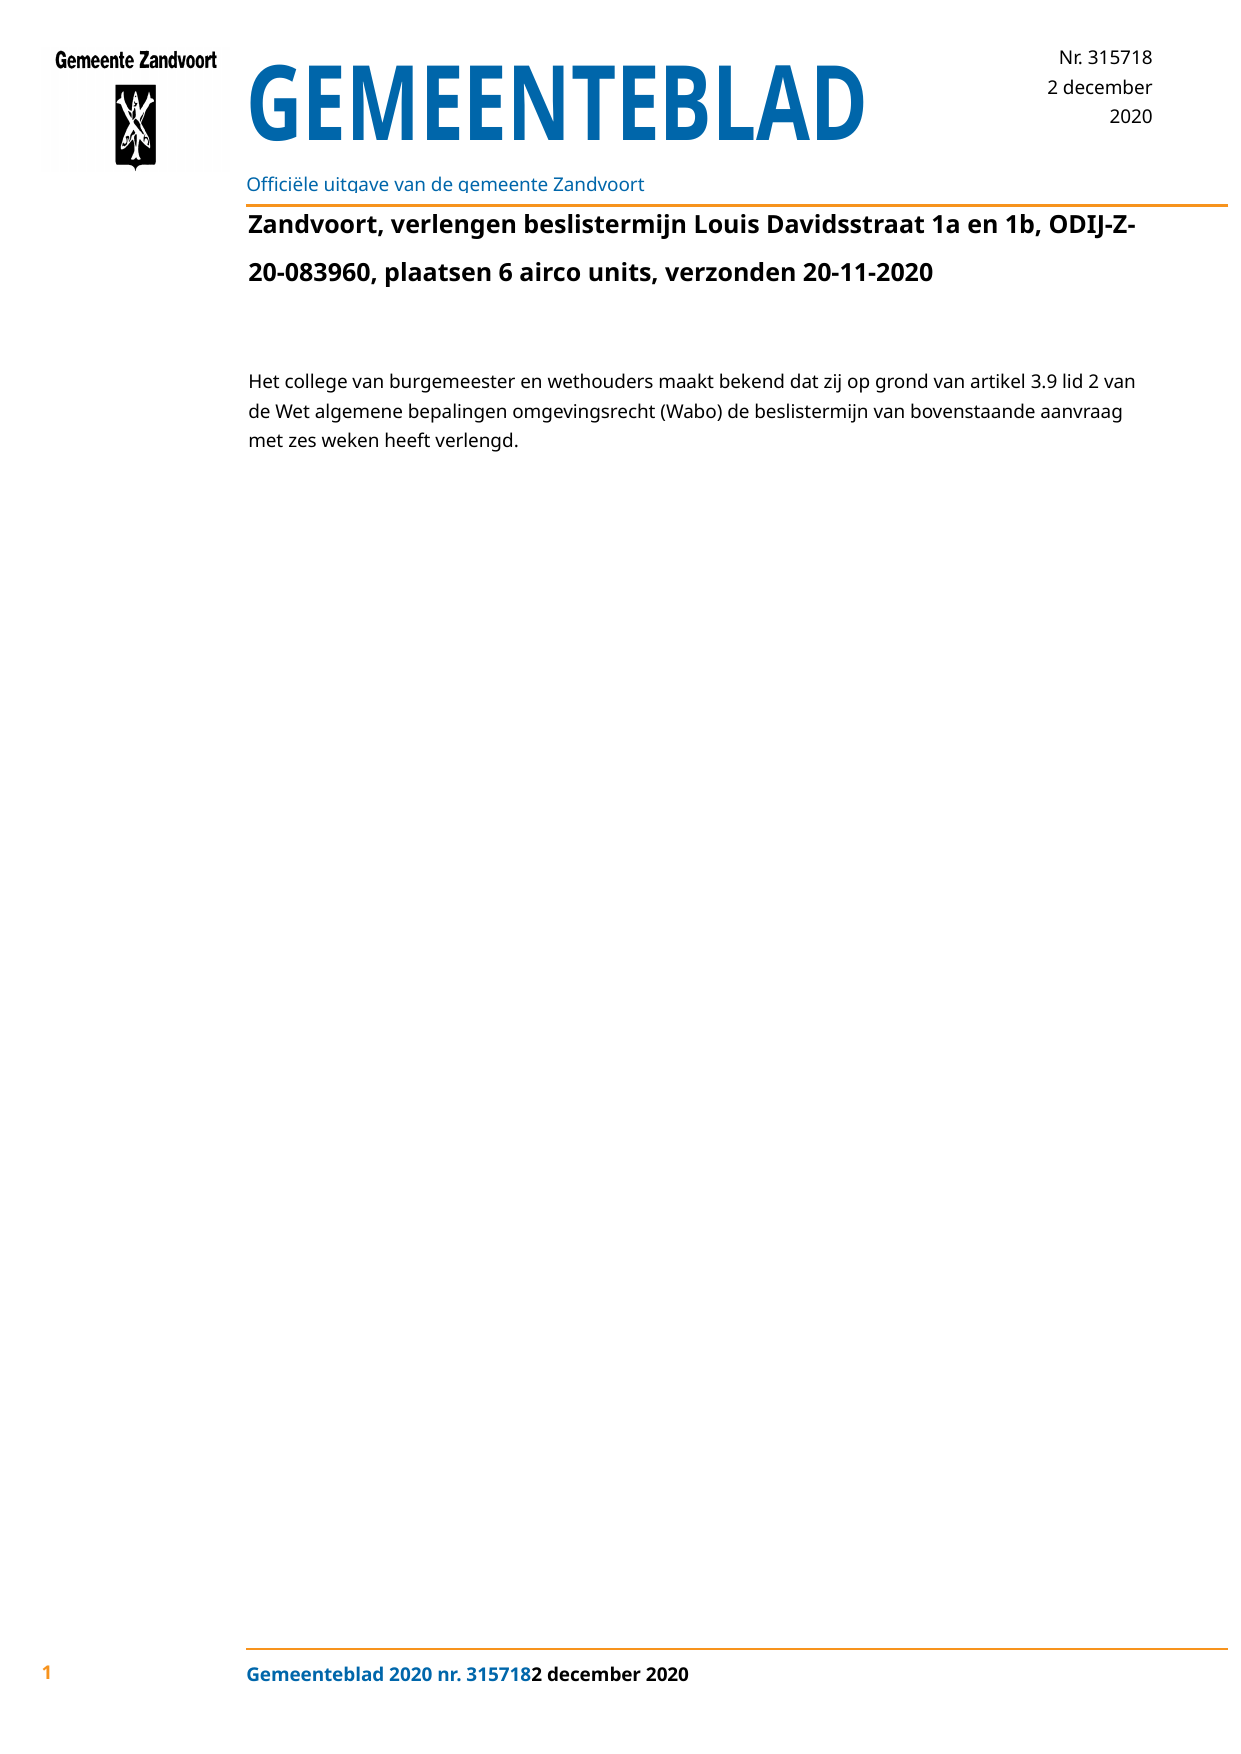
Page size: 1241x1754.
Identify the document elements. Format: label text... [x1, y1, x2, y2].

picture [41, 47, 231, 172]
text Het college van burgemeester en wethouders maakt bekend dat zij op grond van artikel 3.9 lid 2 van de Wet algemene bepalingen omgevingsrecht (Wabo) de beslistermijn van bovenstaande aanvraag met zes weken heeft verlengd. [248, 368, 1152, 453]
text Zandvoort, verlengen beslistermijn Louis Davidsstraat 1a en 1b, ODIJ-Z-20-083960, plaatsen 6 airco units, verzonden 20-11-2020 [248, 207, 1152, 288]
